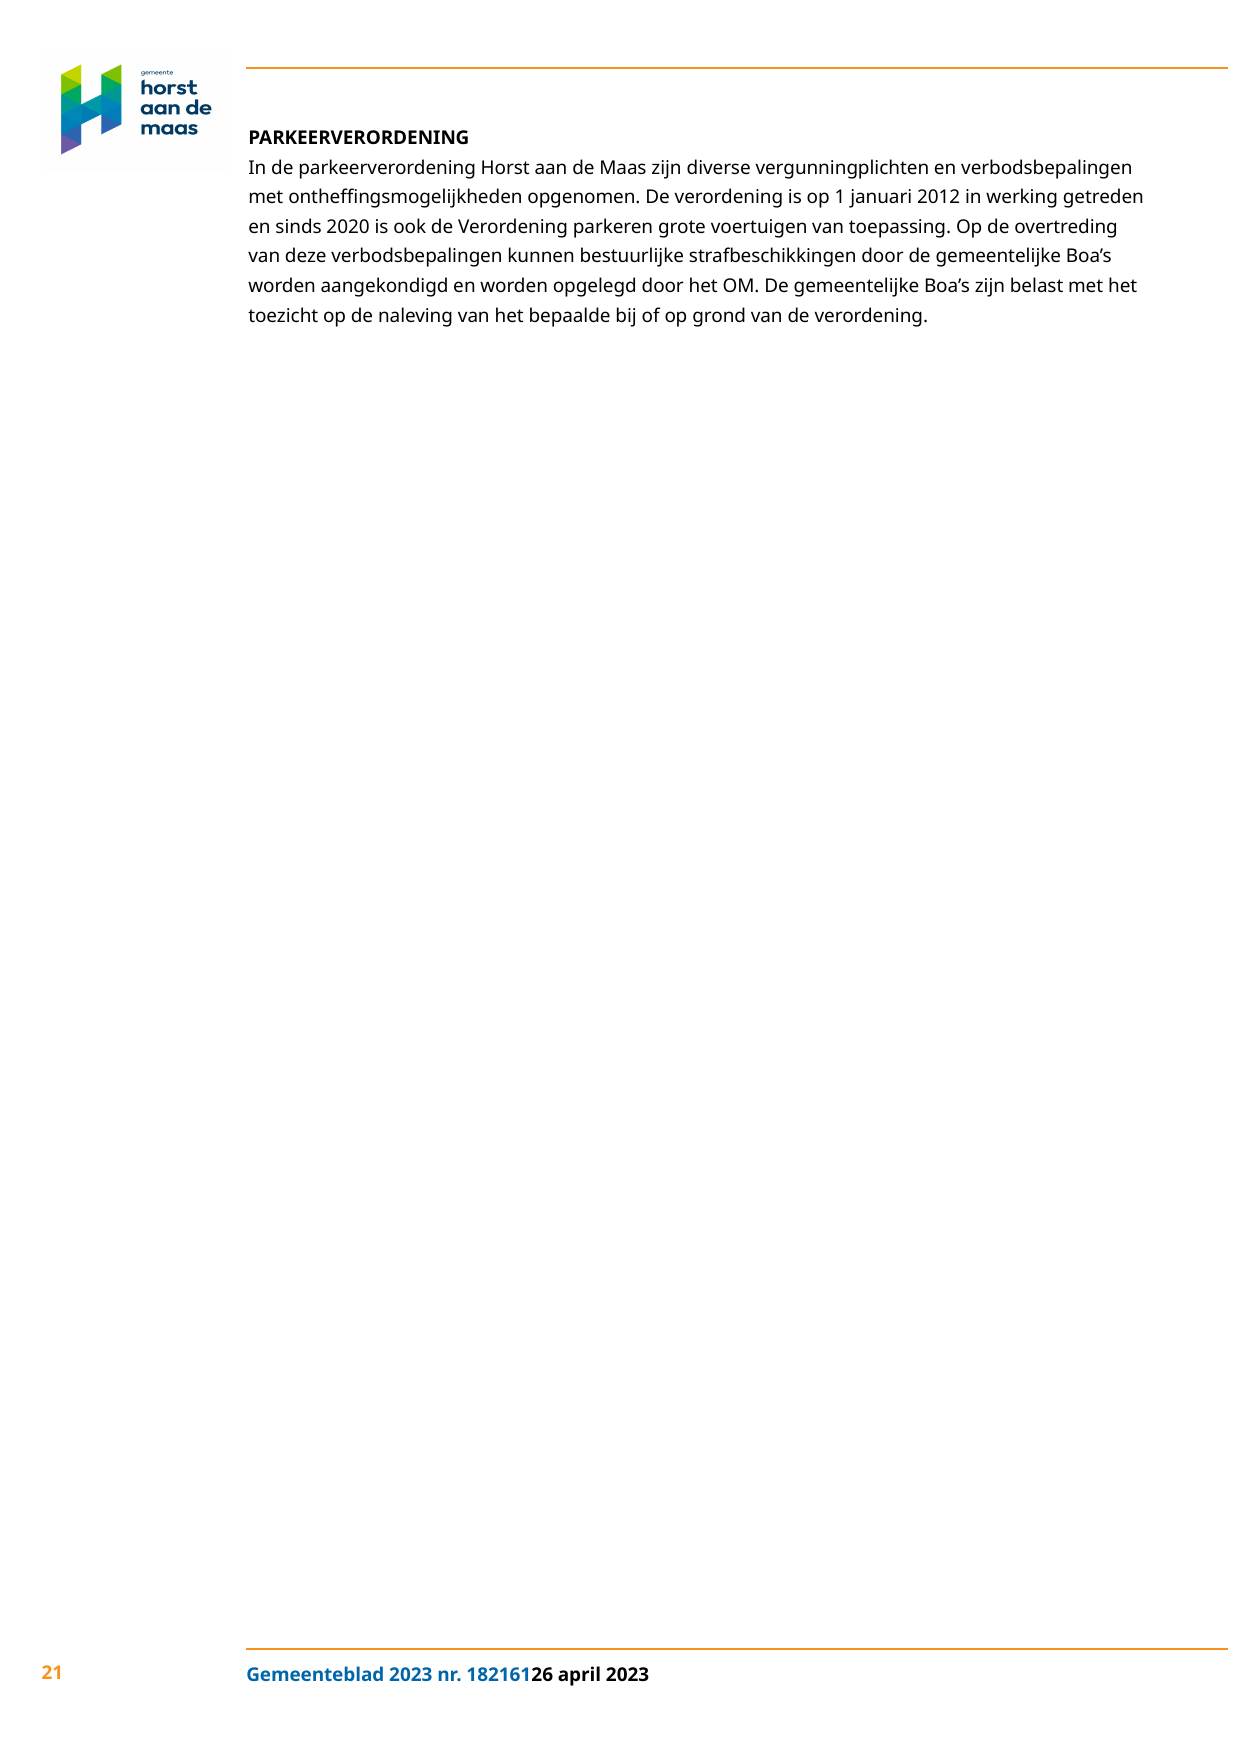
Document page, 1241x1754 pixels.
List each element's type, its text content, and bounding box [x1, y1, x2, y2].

text PARKEERVERORDENING [248, 124, 1152, 150]
text In de parkeerverordening Horst aan de Maas zijn diverse vergunningplichten en verbodsbepalingen met ontheffingsmogelijkheden opgenomen. De verordening is op 1 januari 2012 in werking getreden en sinds 2020 is ook de Verordening parkeren grote voertuigen van toepassing. Op de overtreding van deze verbodsbepalingen kunnen bestuurlijke strafbeschikkingen door de gemeentelijke Boa’s worden aangekondigd en worden opgelegd door het OM. De gemeentelijke Boa’s zijn belast met het toezicht op de naleving van het bepaalde bij of op grond van de verordening. [248, 154, 1152, 328]
picture [41, 47, 231, 172]
